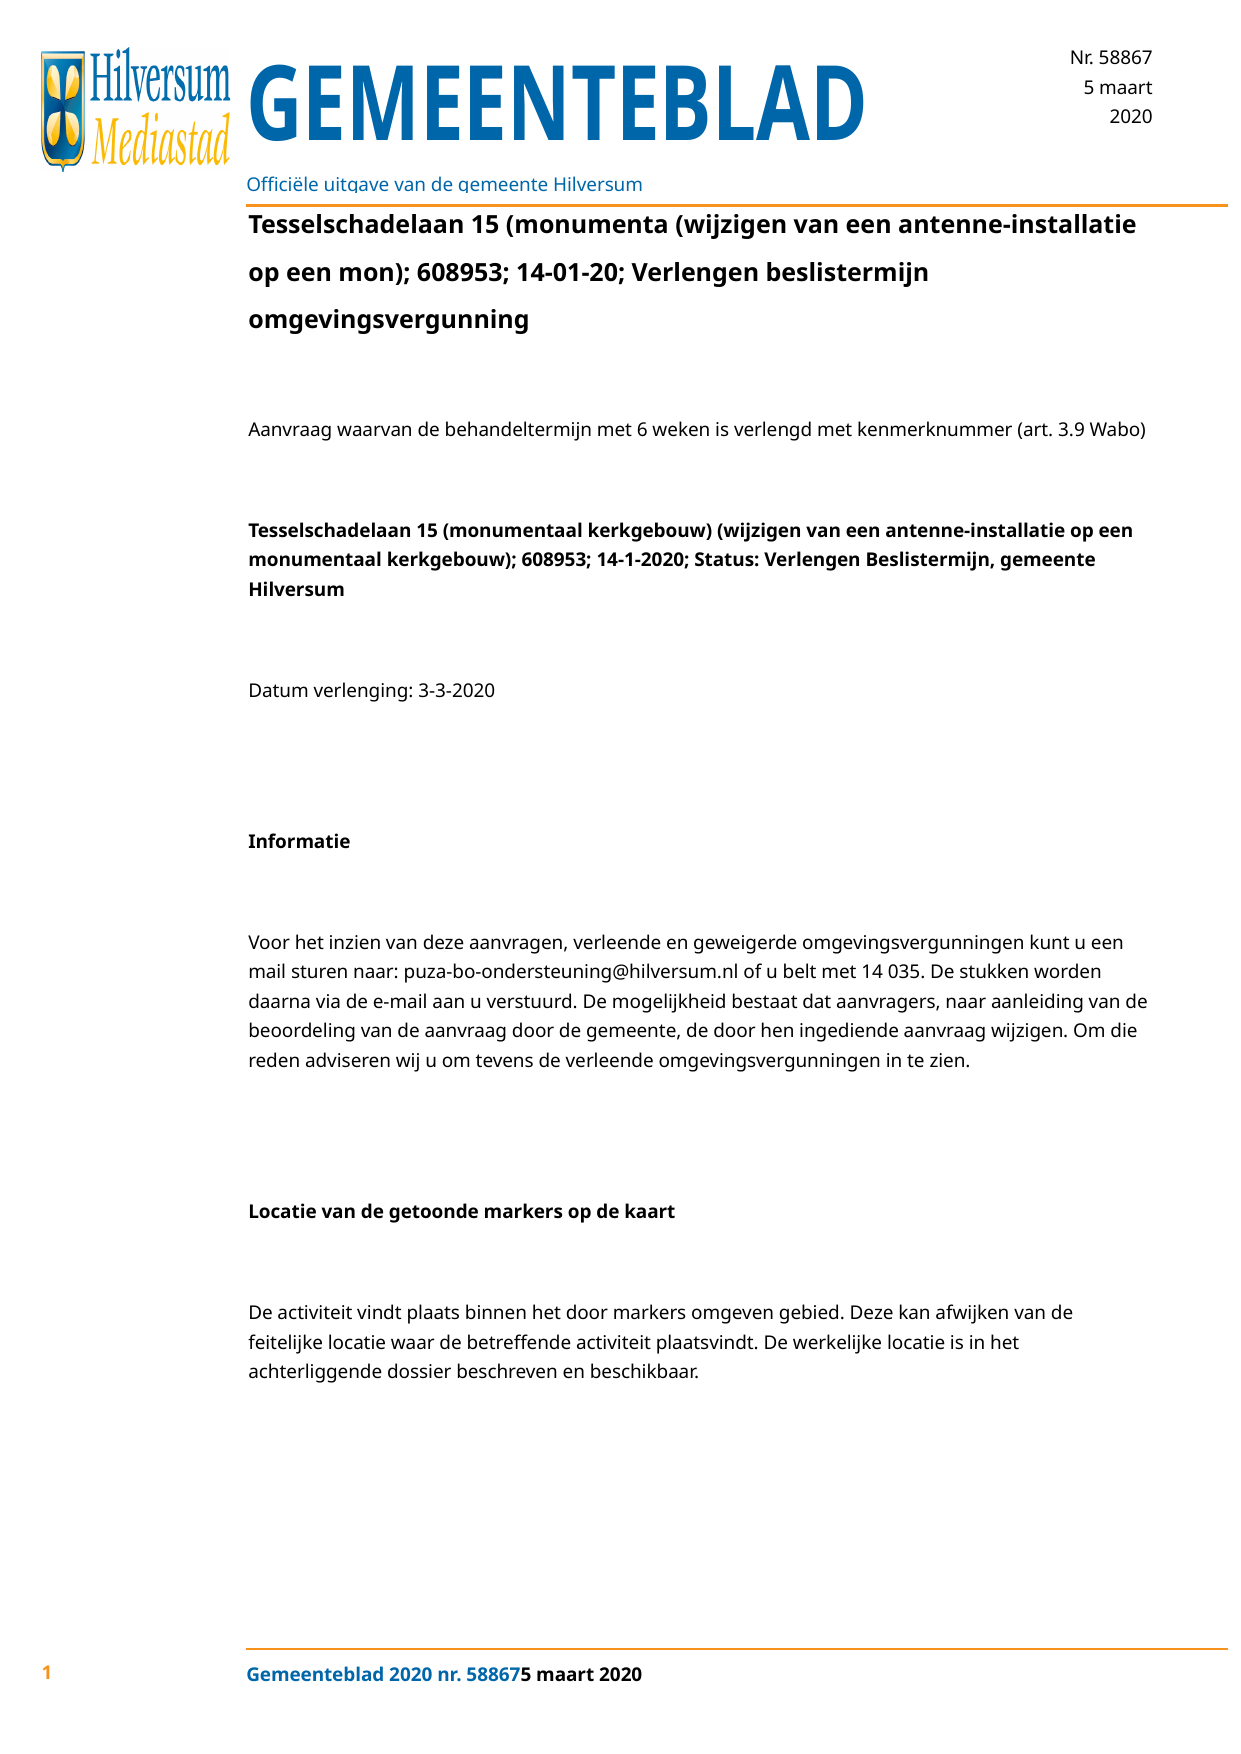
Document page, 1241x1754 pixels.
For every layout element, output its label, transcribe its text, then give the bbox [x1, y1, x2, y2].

picture [41, 47, 231, 172]
text Tesselschadelaan 15 (monumenta (wijzigen van een antenne-installatie op een mon); 608953; 14-01-20; Verlengen beslistermijn omgevingsvergunning [248, 207, 1152, 336]
text Informatie [248, 828, 1152, 854]
text Aanvraag waarvan de behandeltermijn met 6 weken is verlengd met kenmerknummer (art. 3.9 Wabo) [248, 416, 1152, 442]
text Voor het inzien van deze aanvragen, verleende en geweigerde omgevingsvergunningen kunt u een mail sturen naar: puza-bo-ondersteuning@hilversum.nl of u belt met 14 035. De stukken worden daarna via de e-mail aan u verstuurd. De mogelijkheid bestaat dat aanvragers, naar aanleiding van de beoordeling van de aanvraag door de gemeente, de door hen ingediende aanvraag wijzigen. Om die reden adviseren wij u om tevens de verleende omgevingsvergunningen in te zien. [248, 929, 1152, 1073]
text Tesselschadelaan 15 (monumentaal kerkgebouw) (wijzigen van een antenne-installatie op een monumentaal kerkgebouw); 608953; 14-1-2020; Status: Verlengen Beslistermijn, gemeente Hilversum [248, 517, 1152, 602]
text Locatie van de getoonde markers op de kaart [248, 1198, 1152, 1224]
text Datum verlenging: 3-3-2020 [248, 677, 1152, 702]
text De activiteit vindt plaats binnen het door markers omgeven gebied. Deze kan afwijken van de feitelijke locatie waar de betreffende activiteit plaatsvindt. De werkelijke locatie is in het achterliggende dossier beschreven en beschikbaar. [248, 1299, 1152, 1384]
